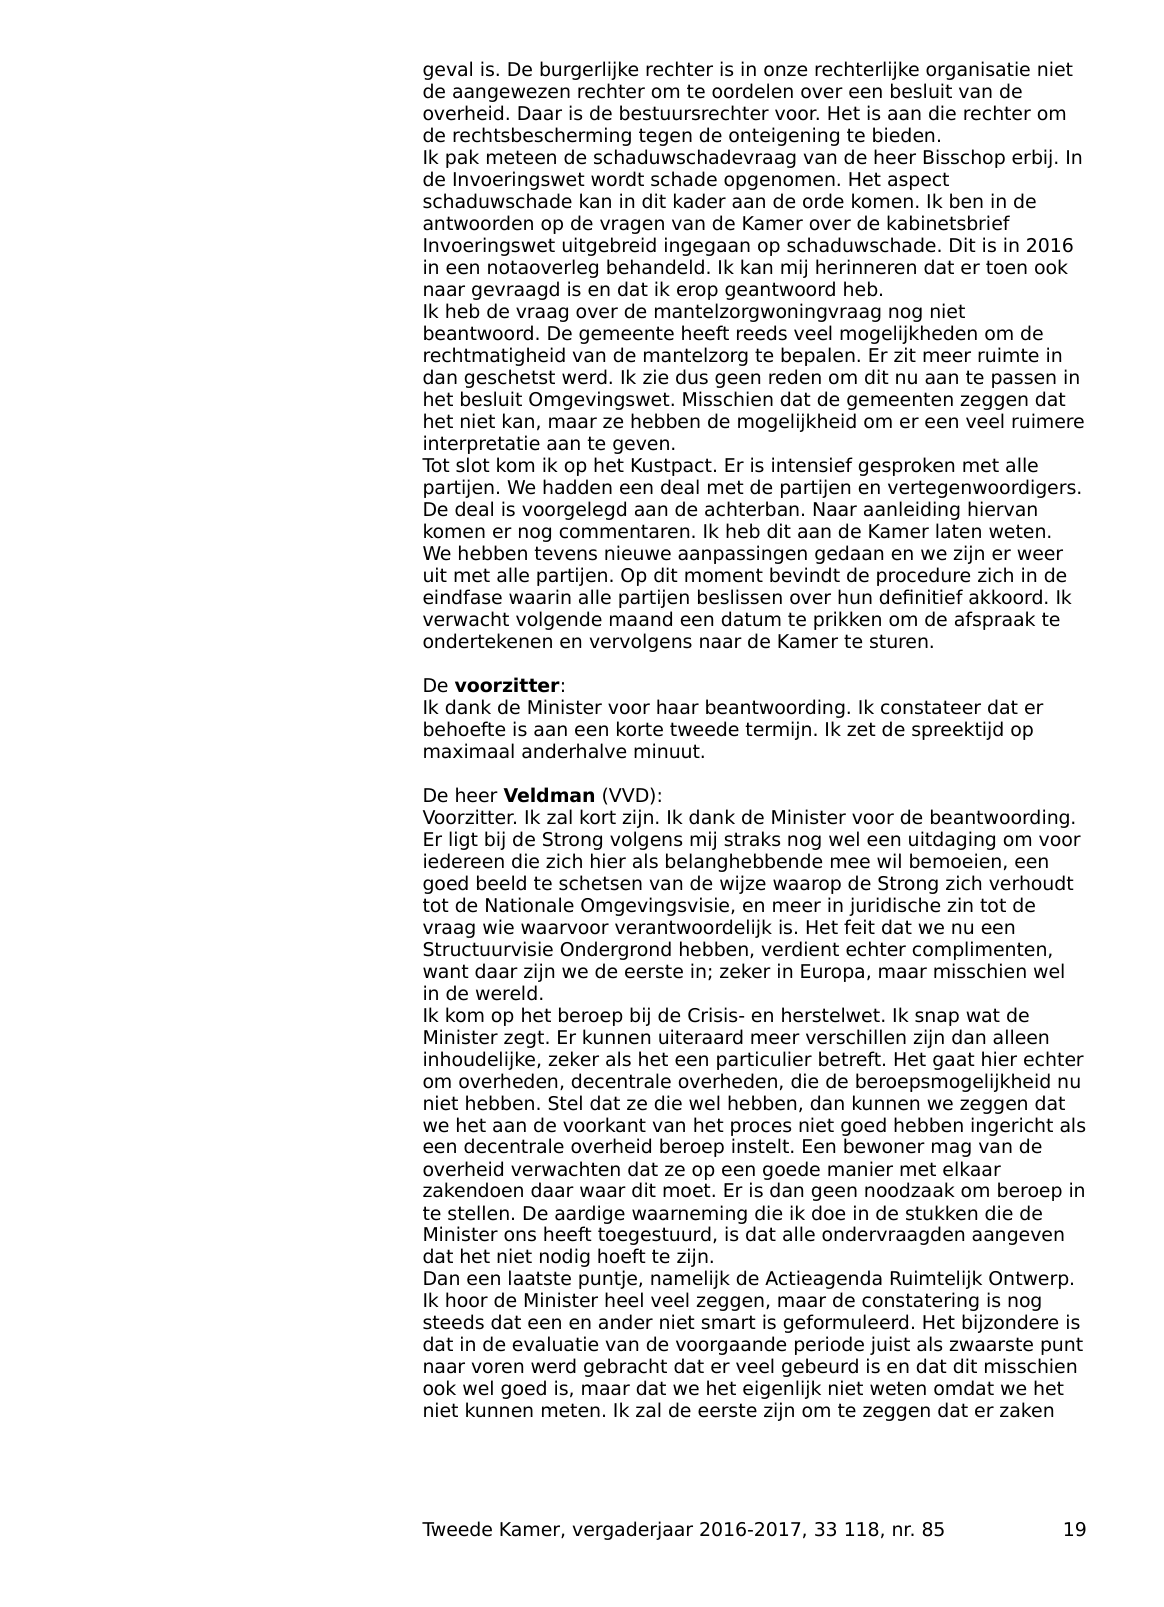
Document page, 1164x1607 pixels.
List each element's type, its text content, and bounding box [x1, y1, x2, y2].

text Ik pak meteen de schaduwschadevraag van de heer Bisschop erbij. In de Invoeringswet wordt schade opgenomen. Het aspect schaduwschade kan in dit kader aan de orde komen. Ik ben in de antwoorden op de vragen van de Kamer over de kabinetsbrief Invoeringswet uitgebreid ingegaan op schaduwschade. Dit is in 2016 in een notaoverleg behandeld. Ik kan mij herinneren dat er toen ook naar gevraagd is en dat ik erop geantwoord heb. [422, 147, 1087, 301]
text De heer Veldman (VVD): [422, 785, 1087, 807]
text Tot slot kom ik op het Kustpact. Er is intensief gesproken met alle partijen. We hadden een deal met de partijen en vertegenwoordigers. De deal is voorgelegd aan de achterban. Naar aanleiding hiervan komen er nog commentaren. Ik heb dit aan de Kamer laten weten. We hebben tevens nieuwe aanpassingen gedaan en we zijn er weer uit met alle partijen. Op dit moment bevindt de procedure zich in de eindfase waarin alle partijen beslissen over hun definitief akkoord. Ik verwacht volgende maand een datum te prikken om de afspraak te ondertekenen en vervolgens naar de Kamer te sturen. [422, 455, 1087, 652]
text geval is. De burgerlijke rechter is in onze rechterlijke organisatie niet de aangewezen rechter om te oordelen over een besluit van de overheid. Daar is de bestuursrechter voor. Het is aan die rechter om de rechtsbescherming tegen de onteigening te bieden. [422, 59, 1087, 147]
text De voorzitter: [422, 675, 1087, 697]
text Dan een laatste puntje, namelijk de Actieagenda Ruimtelijk Ontwerp. Ik hoor de Minister heel veel zeggen, maar de constatering is nog steeds dat een en ander niet smart is geformuleerd. Het bijzondere is dat in de evaluatie van de voorgaande periode juist als zwaarste punt naar voren werd gebracht dat er veel gebeurd is en dat dit misschien ook wel goed is, maar dat we het eigenlijk niet weten omdat we het niet kunnen meten. Ik zal de eerste zijn om te zeggen dat er zaken [422, 1268, 1087, 1422]
text Ik heb de vraag over de mantelzorgwoningvraag nog niet beantwoord. De gemeente heeft reeds veel mogelijkheden om de rechtmatigheid van de mantelzorg te bepalen. Er zit meer ruimte in dan geschetst werd. Ik zie dus geen reden om dit nu aan te passen in het besluit Omgevingswet. Misschien dat de gemeenten zeggen dat het niet kan, maar ze hebben de mogelijkheid om er een veel ruimere interpretatie aan te geven. [422, 301, 1087, 455]
text Voorzitter. Ik zal kort zijn. Ik dank de Minister voor de beantwoording. Er ligt bij de Strong volgens mij straks nog wel een uitdaging om voor iedereen die zich hier als belanghebbende mee wil bemoeien, een goed beeld te schetsen van de wijze waarop de Strong zich verhoudt tot de Nationale Omgevingsvisie, en meer in juridische zin tot de vraag wie waarvoor verantwoordelijk is. Het feit dat we nu een Structuurvisie Ondergrond hebben, verdient echter complimenten, want daar zijn we de eerste in; zeker in Europa, maar misschien wel in de wereld. [422, 807, 1087, 1004]
text Ik kom op het beroep bij de Crisis- en herstelwet. Ik snap wat de Minister zegt. Er kunnen uiteraard meer verschillen zijn dan alleen inhoudelijke, zeker als het een particulier betreft. Het gaat hier echter om overheden, decentrale overheden, die de beroepsmogelijkheid nu niet hebben. Stel dat ze die wel hebben, dan kunnen we zeggen dat we het aan de voorkant van het proces niet goed hebben ingericht als een decentrale overheid beroep instelt. Een bewoner mag van de overheid verwachten dat ze op een goede manier met elkaar zakendoen daar waar dit moet. Er is dan geen noodzaak om beroep in te stellen. De aardige waarneming die ik doe in de stukken die de Minister ons heeft toegestuurd, is dat alle ondervraagden aangeven dat het niet nodig hoeft te zijn. [422, 1004, 1087, 1268]
text Ik dank de Minister voor haar beantwoording. Ik constateer dat er behoefte is aan een korte tweede termijn. Ik zet de spreektijd op maximaal anderhalve minuut. [422, 697, 1087, 763]
